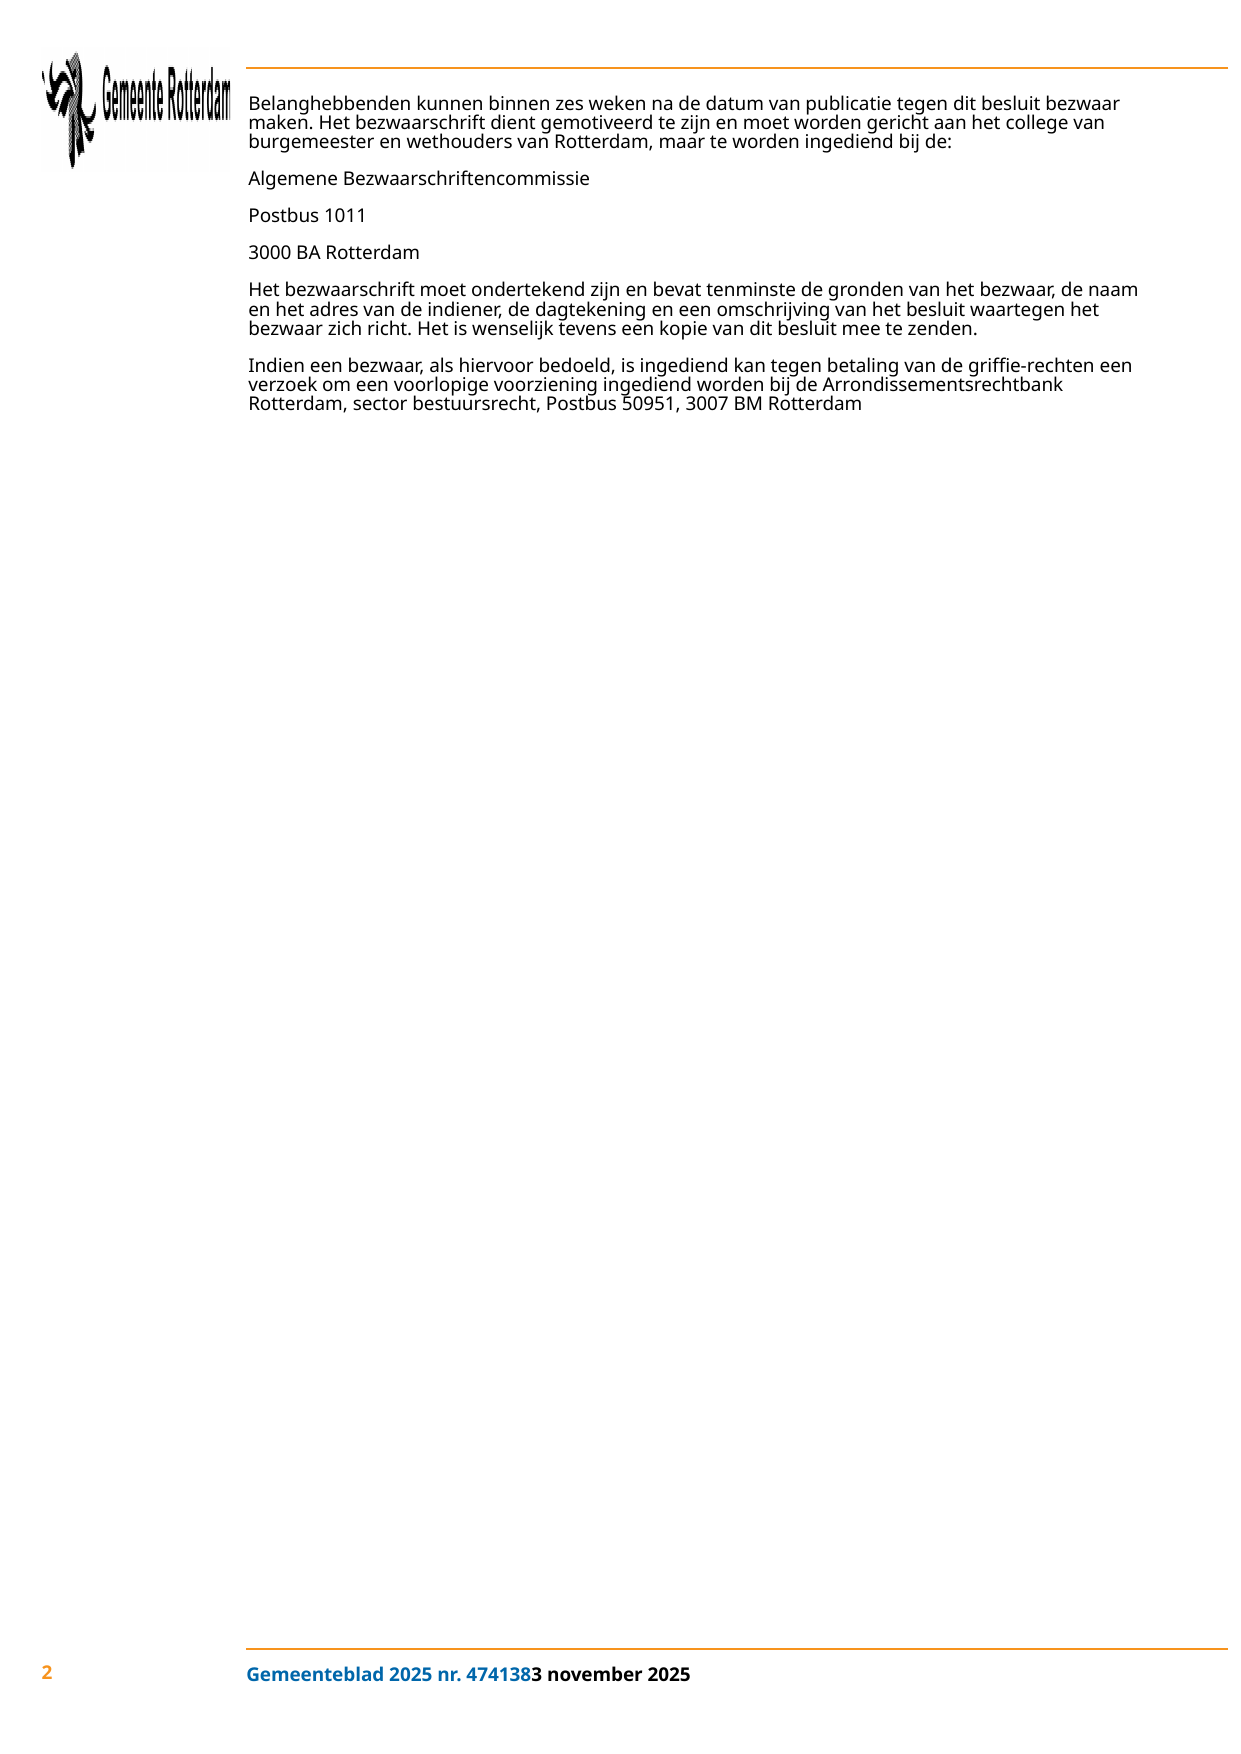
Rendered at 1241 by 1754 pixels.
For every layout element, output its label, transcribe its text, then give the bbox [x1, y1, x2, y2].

text Indien een bezwaar, als hiervoor bedoeld, is ingediend kan tegen betaling van de griffie-rechten een verzoek om een voorlopige voorziening ingediend worden bij de Arrondissementsrechtbank Rotterdam, sector bestuursrecht, Postbus 50951, 3007 BM Rotterdam [248, 357, 1152, 414]
text Belanghebbenden kunnen binnen zes weken na de datum van publicatie tegen dit besluit bezwaar maken. Het bezwaarschrift dient gemotiveerd te zijn en moet worden gericht aan het college van burgemeester en wethouders van Rotterdam, maar te worden ingediend bij de: [248, 95, 1152, 153]
text Postbus 1011 [248, 207, 1152, 227]
text 3000 BA Rotterdam [248, 244, 1152, 263]
text Algemene Bezwaarschriftencommissie [248, 170, 1152, 189]
text Het bezwaarschrift moet ondertekend zijn en bevat tenminste de gronden van het bezwaar, de naam en het adres van de indiener, de dagtekening en een omschrijving van het besluit waartegen het bezwaar zich richt. Het is wenselijk tevens een kopie van dit besluit mee te zenden. [248, 281, 1152, 339]
picture [41, 47, 231, 172]
